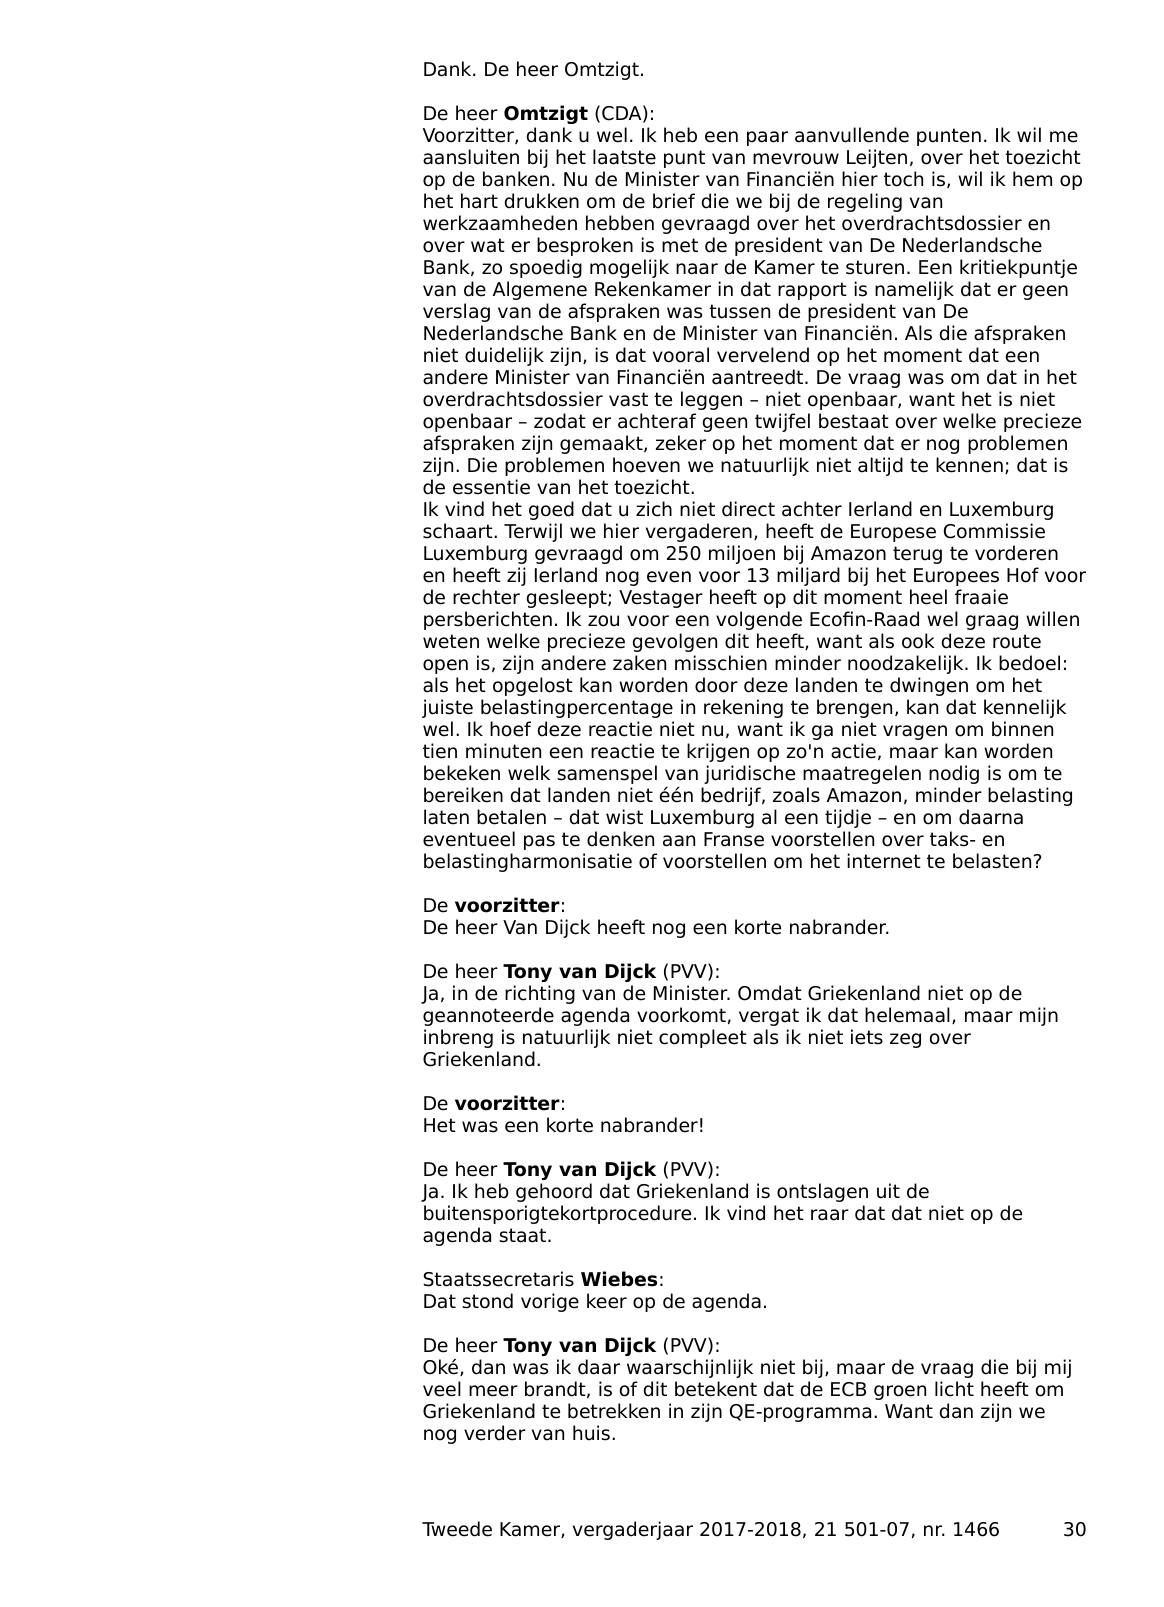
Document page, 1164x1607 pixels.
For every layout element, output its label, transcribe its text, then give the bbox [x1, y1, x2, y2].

text Dat stond vorige keer op de agenda. [422, 1291, 1087, 1313]
text Ja, in de richting van de Minister. Omdat Griekenland niet op de geannoteerde agenda voorkomt, vergat ik dat helemaal, maar mijn inbreng is natuurlijk niet compleet als ik niet iets zeg over Griekenland. [422, 983, 1087, 1071]
text Ik vind het goed dat u zich niet direct achter Ierland en Luxemburg schaart. Terwijl we hier vergaderen, heeft de Europese Commissie Luxemburg gevraagd om 250 miljoen bij Amazon terug te vorderen en heeft zij Ierland nog even voor 13 miljard bij het Europees Hof voor de rechter gesleept; Vestager heeft op dit moment heel fraaie persberichten. Ik zou voor een volgende Ecofin-Raad wel graag willen weten welke precieze gevolgen dit heeft, want als ook deze route open is, zijn andere zaken misschien minder noodzakelijk. Ik bedoel: als het opgelost kan worden door deze landen te dwingen om het juiste belastingpercentage in rekening te brengen, kan dat kennelijk wel. Ik hoef deze reactie niet nu, want ik ga niet vragen om binnen tien minuten een reactie te krijgen op zo'n actie, maar kan worden bekeken welk samenspel van juridische maatregelen nodig is om te bereiken dat landen niet één bedrijf, zoals Amazon, minder belasting laten betalen – dat wist Luxemburg al een tijdje – en om daarna eventueel pas te denken aan Franse voorstellen over taks- en belastingharmonisatie of voorstellen om het internet te belasten? [422, 499, 1087, 872]
text De voorzitter: [422, 1093, 1087, 1115]
text Dank. De heer Omtzigt. [422, 59, 1087, 81]
text Oké, dan was ik daar waarschijnlijk niet bij, maar de vraag die bij mij veel meer brandt, is of dit betekent dat de ECB groen licht heeft om Griekenland te betrekken in zijn QE-programma. Want dan zijn we nog verder van huis. [422, 1357, 1087, 1445]
text De heer Tony van Dijck (PVV): [422, 1159, 1087, 1181]
text De heer Tony van Dijck (PVV): [422, 961, 1087, 983]
text De heer Omtzigt (CDA): [422, 103, 1087, 125]
text De heer Tony van Dijck (PVV): [422, 1335, 1087, 1357]
text Voorzitter, dank u wel. Ik heb een paar aanvullende punten. Ik wil me aansluiten bij het laatste punt van mevrouw Leijten, over het toezicht op de banken. Nu de Minister van Financiën hier toch is, wil ik hem op het hart drukken om de brief die we bij de regeling van werkzaamheden hebben gevraagd over het overdrachtsdossier en over wat er besproken is met de president van De Nederlandsche Bank, zo spoedig mogelijk naar de Kamer te sturen. Een kritiekpuntje van de Algemene Rekenkamer in dat rapport is namelijk dat er geen verslag van de afspraken was tussen de president van De Nederlandsche Bank en de Minister van Financiën. Als die afspraken niet duidelijk zijn, is dat vooral vervelend op het moment dat een andere Minister van Financiën aantreedt. De vraag was om dat in het overdrachtsdossier vast te leggen – niet openbaar, want het is niet openbaar – zodat er achteraf geen twijfel bestaat over welke precieze afspraken zijn gemaakt, zeker op het moment dat er nog problemen zijn. Die problemen hoeven we natuurlijk niet altijd te kennen; dat is de essentie van het toezicht. [422, 125, 1087, 499]
text De heer Van Dijck heeft nog een korte nabrander. [422, 917, 1087, 939]
text Ja. Ik heb gehoord dat Griekenland is ontslagen uit de buitensporigtekortprocedure. Ik vind het raar dat dat niet op de agenda staat. [422, 1181, 1087, 1247]
text Het was een korte nabrander! [422, 1115, 1087, 1137]
text De voorzitter: [422, 895, 1087, 917]
text Staatssecretaris Wiebes: [422, 1269, 1087, 1291]
